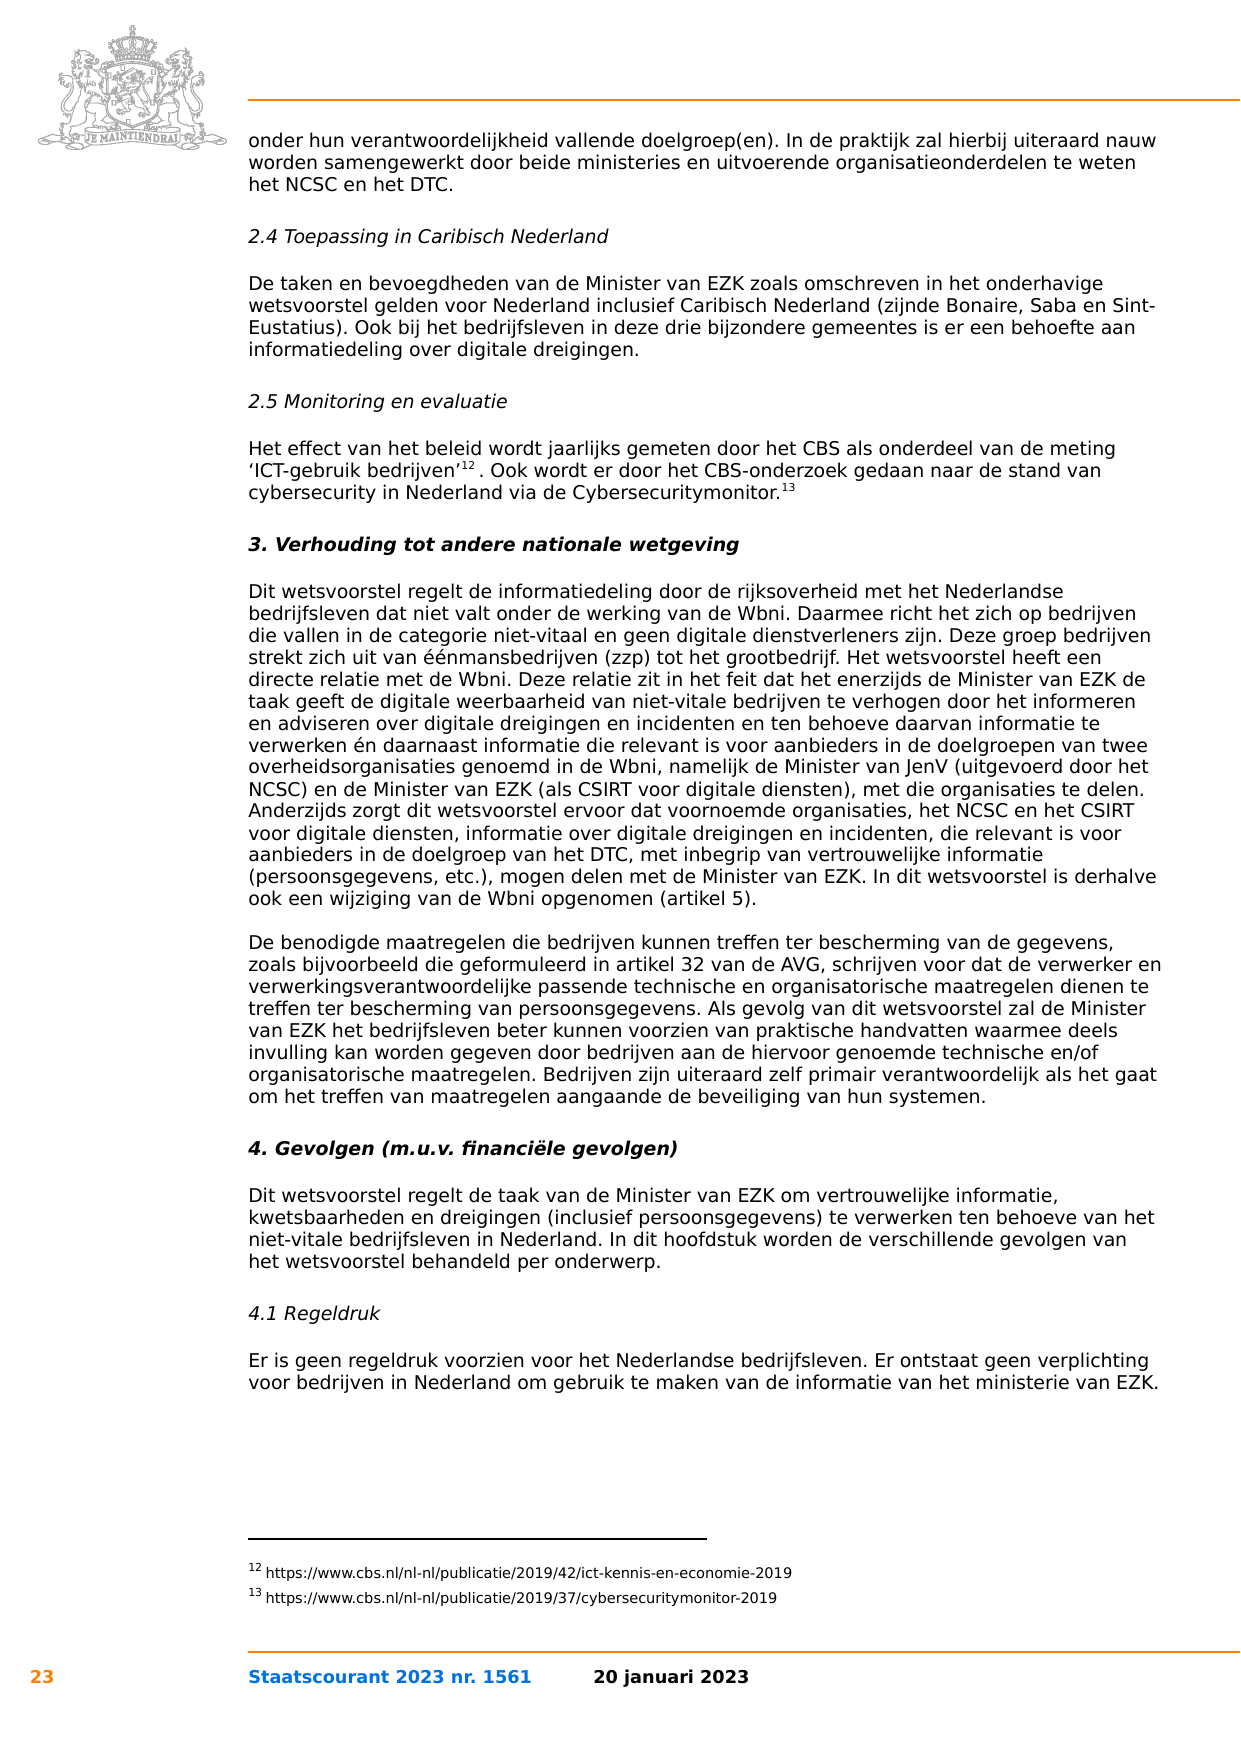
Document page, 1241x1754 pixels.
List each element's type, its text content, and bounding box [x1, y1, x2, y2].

subtitle 4. Gevolgen (m.u.v. financiële gevolgen) [248, 1138, 1163, 1160]
text Dit wetsvoorstel regelt de informatiedeling door de rijksoverheid met het Nederlandse bedrijfsleven dat niet valt onder de werking van de Wbni. Daarmee richt het zich op bedrijven die vallen in de categorie niet-vitaal en geen digitale dienstverleners zijn. Deze groep bedrijven strekt zich uit van éénmansbedrijven (zzp) tot het grootbedrijf. Het wetsvoorstel heeft een directe relatie met de Wbni. Deze relatie zit in het feit dat het enerzijds de Minister van EZK de taak geeft de digitale weerbaarheid van niet-vitale bedrijven te verhogen door het informeren en adviseren over digitale dreigingen en incidenten en ten behoeve daarvan informatie te verwerken én daarnaast informatie die relevant is voor aanbieders in de doelgroepen van twee overheidsorganisaties genoemd in de Wbni, namelijk de Minister van JenV (uitgevoerd door het NCSC) en de Minister van EZK (als CSIRT voor digitale diensten), met die organisaties te delen. Anderzijds zorgt dit wetsvoorstel ervoor dat voornoemde organisaties, het NCSC en het CSIRT voor digitale diensten, informatie over digitale dreigingen en incidenten, die relevant is voor aanbieders in de doelgroep van het DTC, met inbegrip van vertrouwelijke informatie (persoonsgegevens, etc.), mogen delen met de Minister van EZK. In dit wetsvoorstel is derhalve ook een wijziging van de Wbni opgenomen (artikel 5). [248, 581, 1163, 910]
subtitle 2.4 Toepassing in Caribisch Nederland [248, 226, 1163, 248]
text https://www.cbs.nl/nl-nl/publicatie/2019/42/ict-kennis-en-economie-2019 [248, 1561, 1163, 1583]
text De benodigde maatregelen die bedrijven kunnen treffen ter bescherming van de gegevens, zoals bijvoorbeeld die geformuleerd in artikel 32 van de AVG, schrijven voor dat de verwerker en verwerkingsverantwoordelijke passende technische en organisatorische maatregelen dienen te treffen ter bescherming van persoonsgegevens. Als gevolg van dit wetsvoorstel zal de Minister van EZK het bedrijfsleven beter kunnen voorzien van praktische handvatten waarmee deels invulling kan worden gegeven door bedrijven aan de hiervoor genoemde technische en/of organisatorische maatregelen. Bedrijven zijn uiteraard zelf primair verantwoordelijk als het gaat om het treffen van maatregelen aangaande de beveiliging van hun systemen. [248, 932, 1163, 1108]
text Er is geen regeldruk voorzien voor het Nederlandse bedrijfsleven. Er ontstaat geen verplichting voor bedrijven in Nederland om gebruik te maken van de informatie van het ministerie van EZK. [248, 1350, 1163, 1394]
text De taken en bevoegdheden van de Minister van EZK zoals omschreven in het onderhavige wetsvoorstel gelden voor Nederland inclusief Caribisch Nederland (zijnde Bonaire, Saba en Sint-Eustatius). Ook bij het bedrijfsleven in deze drie bijzondere gemeentes is er een behoefte aan informatiedeling over digitale dreigingen. [248, 273, 1163, 361]
subtitle 3. Verhouding tot andere nationale wetgeving [248, 534, 1163, 556]
subtitle 4.1 Regeldruk [248, 1303, 1163, 1325]
subtitle 2.5 Monitoring en evaluatie [248, 391, 1163, 413]
text Het effect van het beleid wordt jaarlijks gemeten door het CBS als onderdeel van de meting ‘ICT-gebruik bedrijven’. Ook wordt er door het CBS-onderzoek gedaan naar de stand van cybersecurity in Nederland via de Cybersecuritymonitor. [248, 438, 1163, 504]
text https://www.cbs.nl/nl-nl/publicatie/2019/37/cybersecuritymonitor-2019 [248, 1586, 1163, 1608]
picture [38, 25, 227, 150]
text onder hun verantwoordelijkheid vallende doelgroep(en). In de praktijk zal hierbij uiteraard nauw worden samengewerkt door beide ministeries en uitvoerende organisatieonderdelen te weten het NCSC en het DTC. [248, 130, 1163, 196]
text Dit wetsvoorstel regelt de taak van de Minister van EZK om vertrouwelijke informatie, kwetsbaarheden en dreigingen (inclusief persoonsgegevens) te verwerken ten behoeve van het niet-vitale bedrijfsleven in Nederland. In dit hoofdstuk worden de verschillende gevolgen van het wetsvoorstel behandeld per onderwerp. [248, 1185, 1163, 1273]
